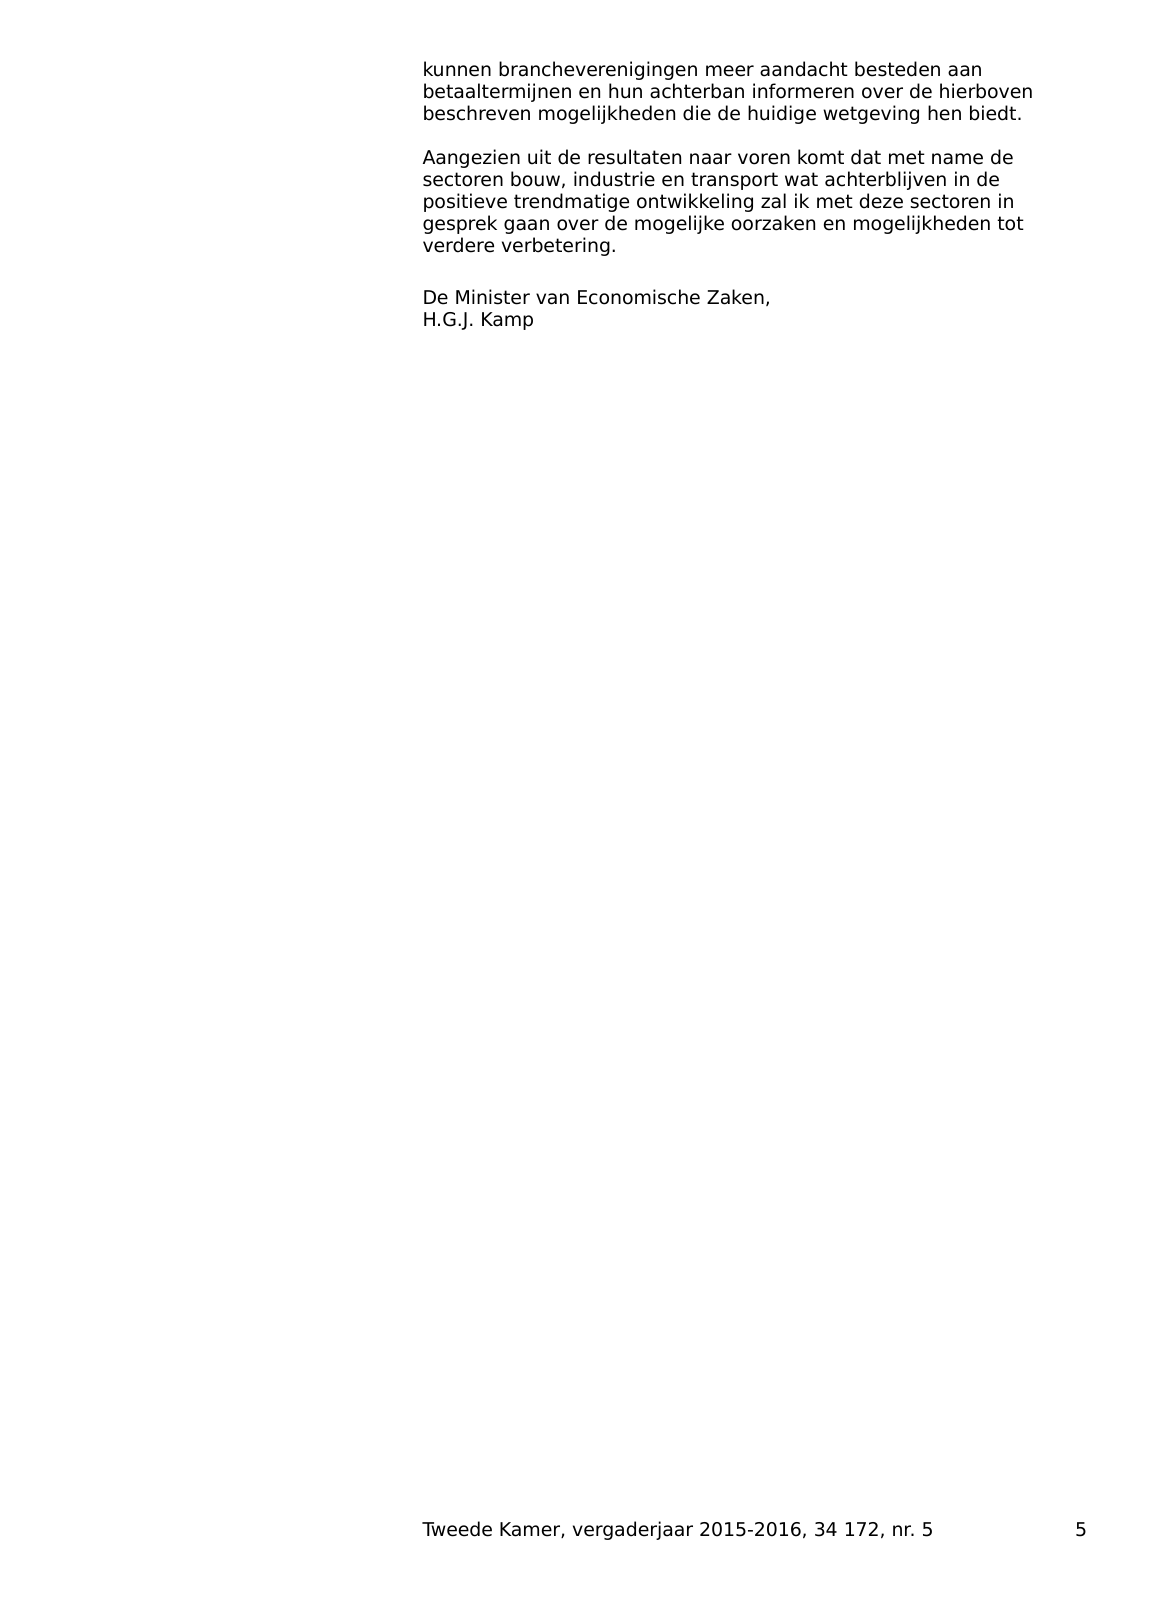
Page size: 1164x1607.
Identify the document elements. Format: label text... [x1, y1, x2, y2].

text Aangezien uit de resultaten naar voren komt dat met name de sectoren bouw, industrie en transport wat achterblijven in de positieve trendmatige ontwikkeling zal ik met deze sectoren in gesprek gaan over de mogelijke oorzaken en mogelijkheden tot verdere verbetering. [422, 147, 1087, 257]
text De Minister van Economische Zaken, H.G.J. Kamp [422, 287, 1087, 331]
text kunnen brancheverenigingen meer aandacht besteden aan betaaltermijnen en hun achterban informeren over de hierboven beschreven mogelijkheden die de huidige wetgeving hen biedt. [422, 59, 1087, 125]
